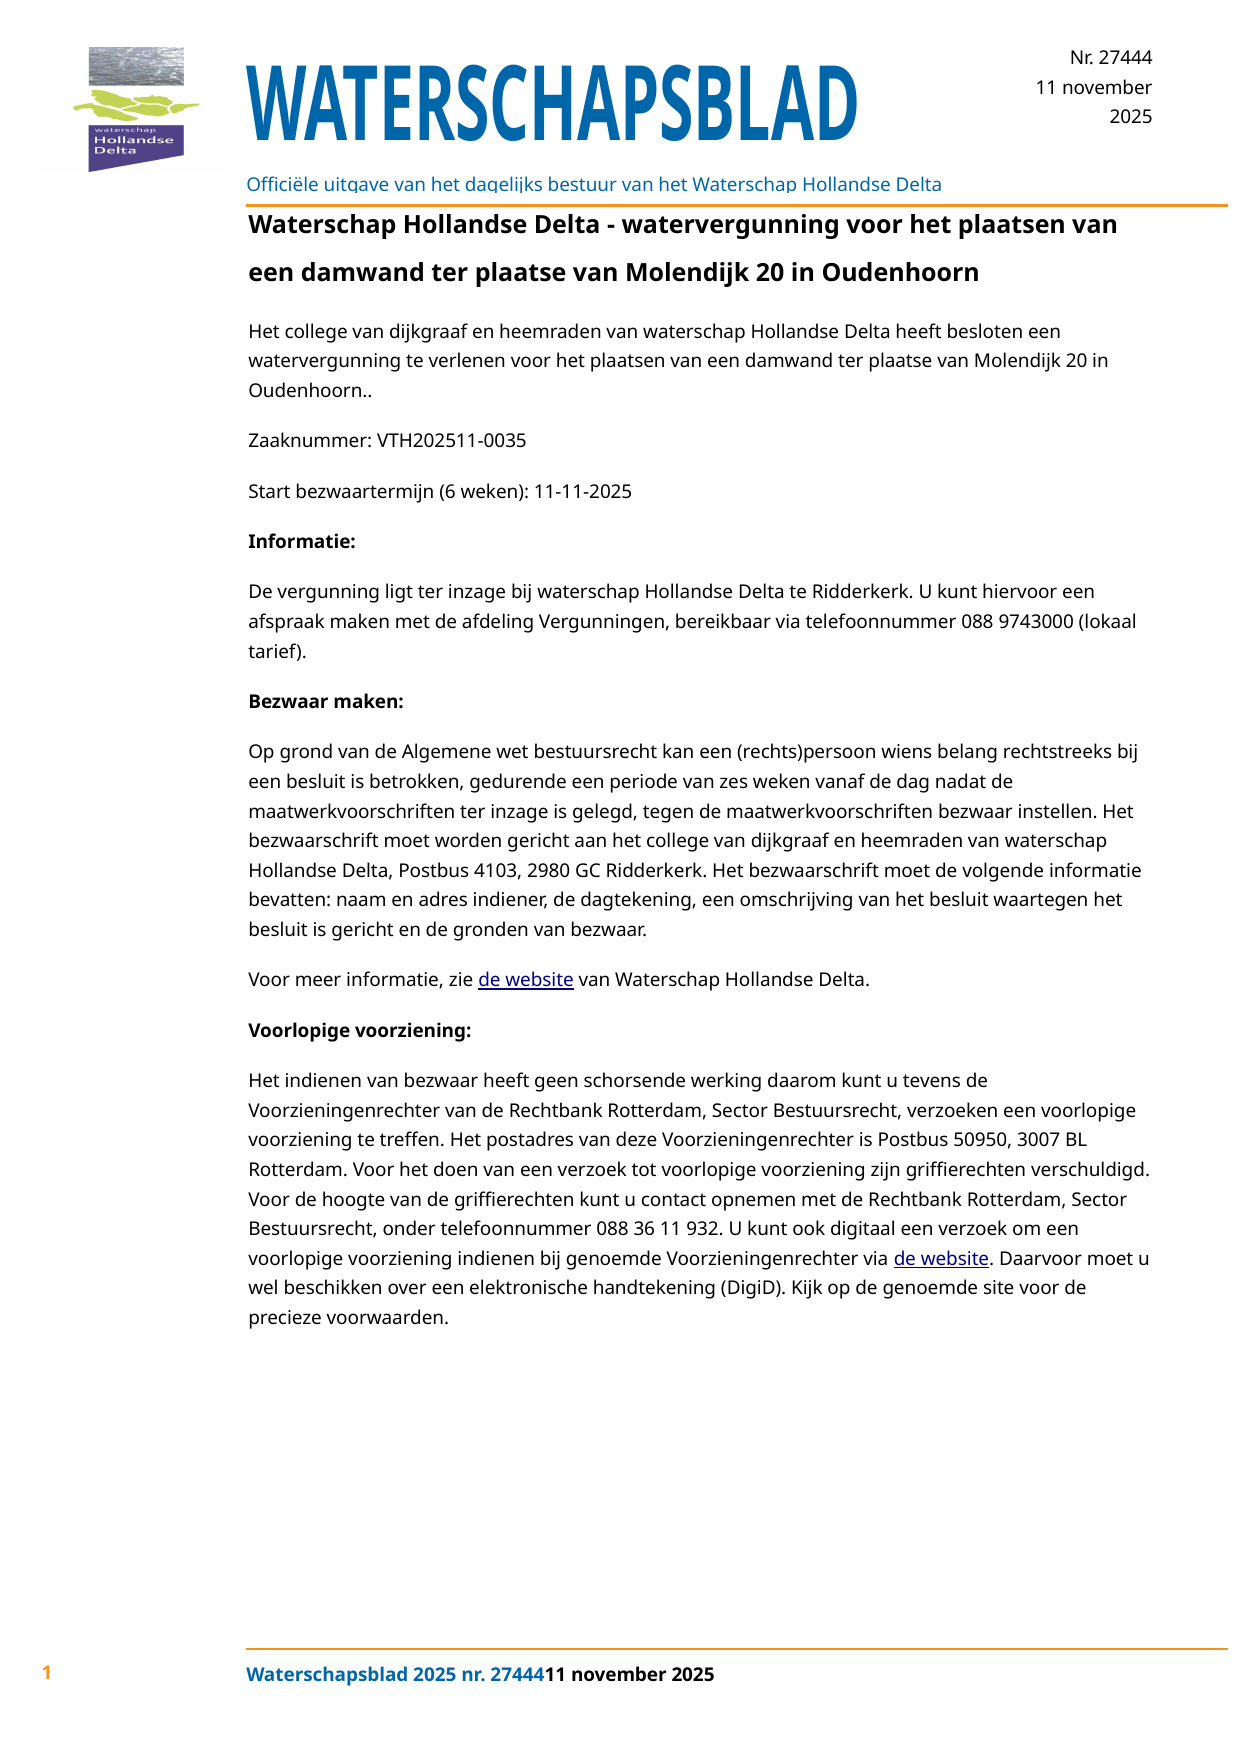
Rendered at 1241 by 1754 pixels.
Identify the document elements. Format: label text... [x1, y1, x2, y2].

text Waterschap Hollandse Delta - watervergunning voor het plaatsen van een damwand ter plaatse van Molendijk 20 in Oudenhoorn [248, 207, 1152, 288]
picture [41, 47, 231, 172]
text Zaaknummer: VTH202511-0035 [248, 427, 1152, 453]
text Op grond van de Algemene wet bestuursrecht kan een (rechts)persoon wiens belang rechtstreeks bij een besluit is betrokken, gedurende een periode van zes weken vanaf de dag nadat de maatwerkvoorschriften ter inzage is gelegd, tegen de maatwerkvoorschriften bezwaar instellen. Het bezwaarschrift moet worden gericht aan het college van dijkgraaf en heemraden van waterschap Hollandse Delta, Postbus 4103, 2980 GC Ridderkerk. Het bezwaarschrift moet de volgende informatie bevatten: naam en adres indiener, de dagtekening, een omschrijving van het besluit waartegen het besluit is gericht en de gronden van bezwaar. [248, 739, 1152, 942]
text Het indienen van bezwaar heeft geen schorsende werking daarom kunt u tevens de Voorzieningenrechter van de Rechtbank Rotterdam, Sector Bestuursrecht, verzoeken een voorlopige voorziening te treffen. Het postadres van deze Voorzieningenrechter is Postbus 50950, 3007 BL Rotterdam. Voor het doen van een verzoek tot voorlopige voorziening zijn griffierechten verschuldigd. Voor de hoogte van de griffierechten kunt u contact opnemen met de Rechtbank Rotterdam, Sector Bestuursrecht, onder telefoonnummer 088 36 11 932. U kunt ook digitaal een verzoek om een voorlopige voorziening indienen bij genoemde Voorzieningenrechter via de website. Daarvoor moet u wel beschikken over een elektronische handtekening (DigiD). Kijk op de genoemde site voor de precieze voorwaarden. [248, 1067, 1152, 1330]
text Het college van dijkgraaf en heemraden van waterschap Hollandse Delta heeft besloten een watervergunning te verlenen voor het plaatsen van een damwand ter plaatse van Molendijk 20 in Oudenhoorn.. [248, 318, 1152, 403]
text Voorlopige voorziening: [248, 1017, 1152, 1043]
text Voor meer informatie, zie de website van Waterschap Hollandse Delta. [248, 967, 1152, 992]
text De vergunning ligt ter inzage bij waterschap Hollandse Delta te Ridderkerk. U kunt hiervoor een afspraak maken met de afdeling Vergunningen, bereikbaar via telefoonnummer 088 9743000 (lokaal tarief). [248, 579, 1152, 664]
text Informatie: [248, 528, 1152, 554]
text Bezwaar maken: [248, 688, 1152, 714]
text Start bezwaartermijn (6 weken): 11-11-2025 [248, 478, 1152, 504]
